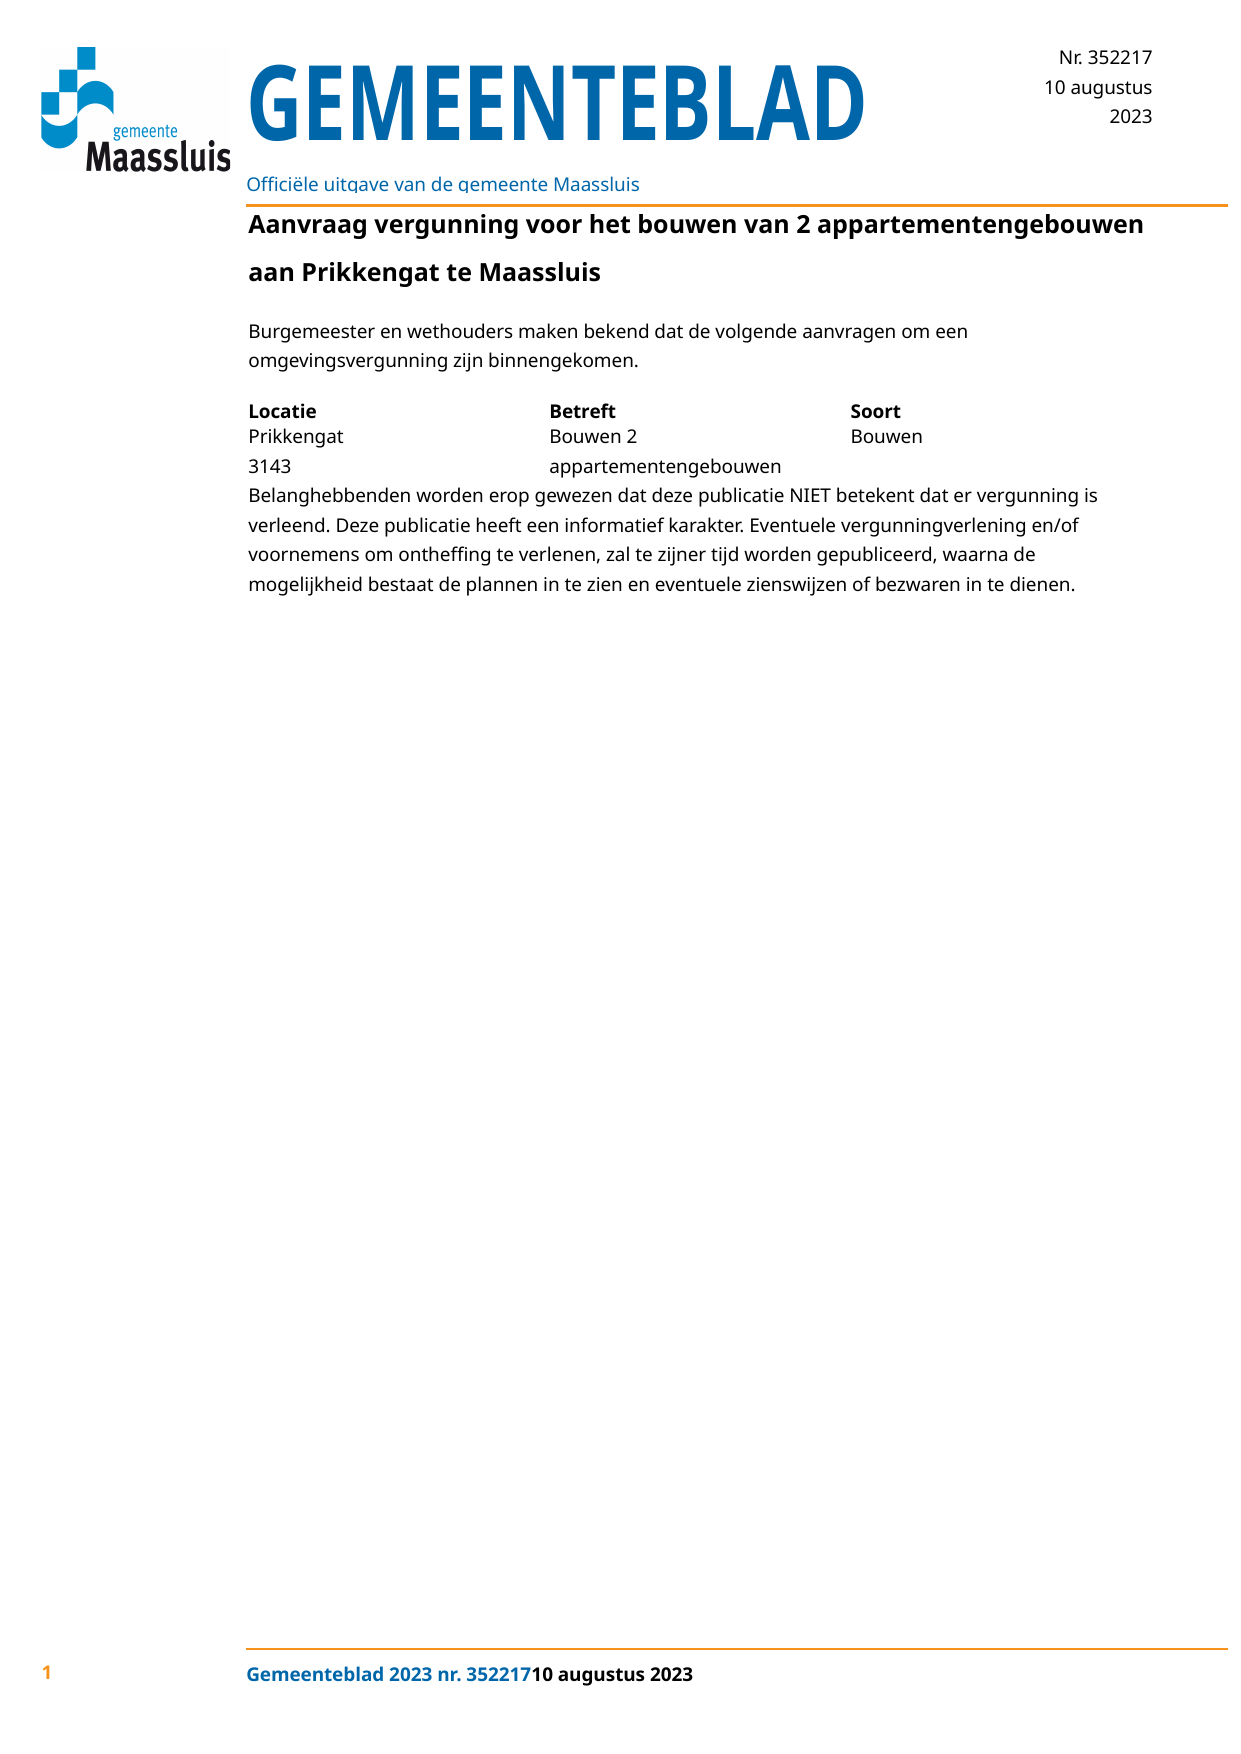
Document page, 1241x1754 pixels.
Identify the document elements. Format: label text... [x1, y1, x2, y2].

table_cell Bouwen [850, 424, 1152, 479]
table_cell Bouwen 2 appartementengebouwen [549, 424, 850, 479]
picture [41, 47, 231, 172]
table_header Locatie [248, 398, 549, 424]
text Belanghebbenden worden erop gewezen dat deze publicatie NIET betekent dat er vergunning is verleend. Deze publicatie heeft een informatief karakter. Eventuele vergunningverlening en/of voornemens om ontheffing te verlenen, zal te zijner tijd worden gepubliceerd, waarna de mogelijkheid bestaat de plannen in te zien en eventuele zienswijzen of bezwaren in te dienen. [248, 482, 1152, 597]
text Aanvraag vergunning voor het bouwen van 2 appartementengebouwen aan Prikkengat te Maassluis [248, 207, 1152, 288]
table_header Betreft [549, 398, 850, 424]
table_header Soort [850, 398, 1152, 424]
text Burgemeester en wethouders maken bekend dat de volgende aanvragen om een omgevingsvergunning zijn binnengekomen. [248, 318, 1152, 373]
table_cell Prikkengat 3143 [248, 424, 549, 479]
picture [41, 47, 77, 92]
